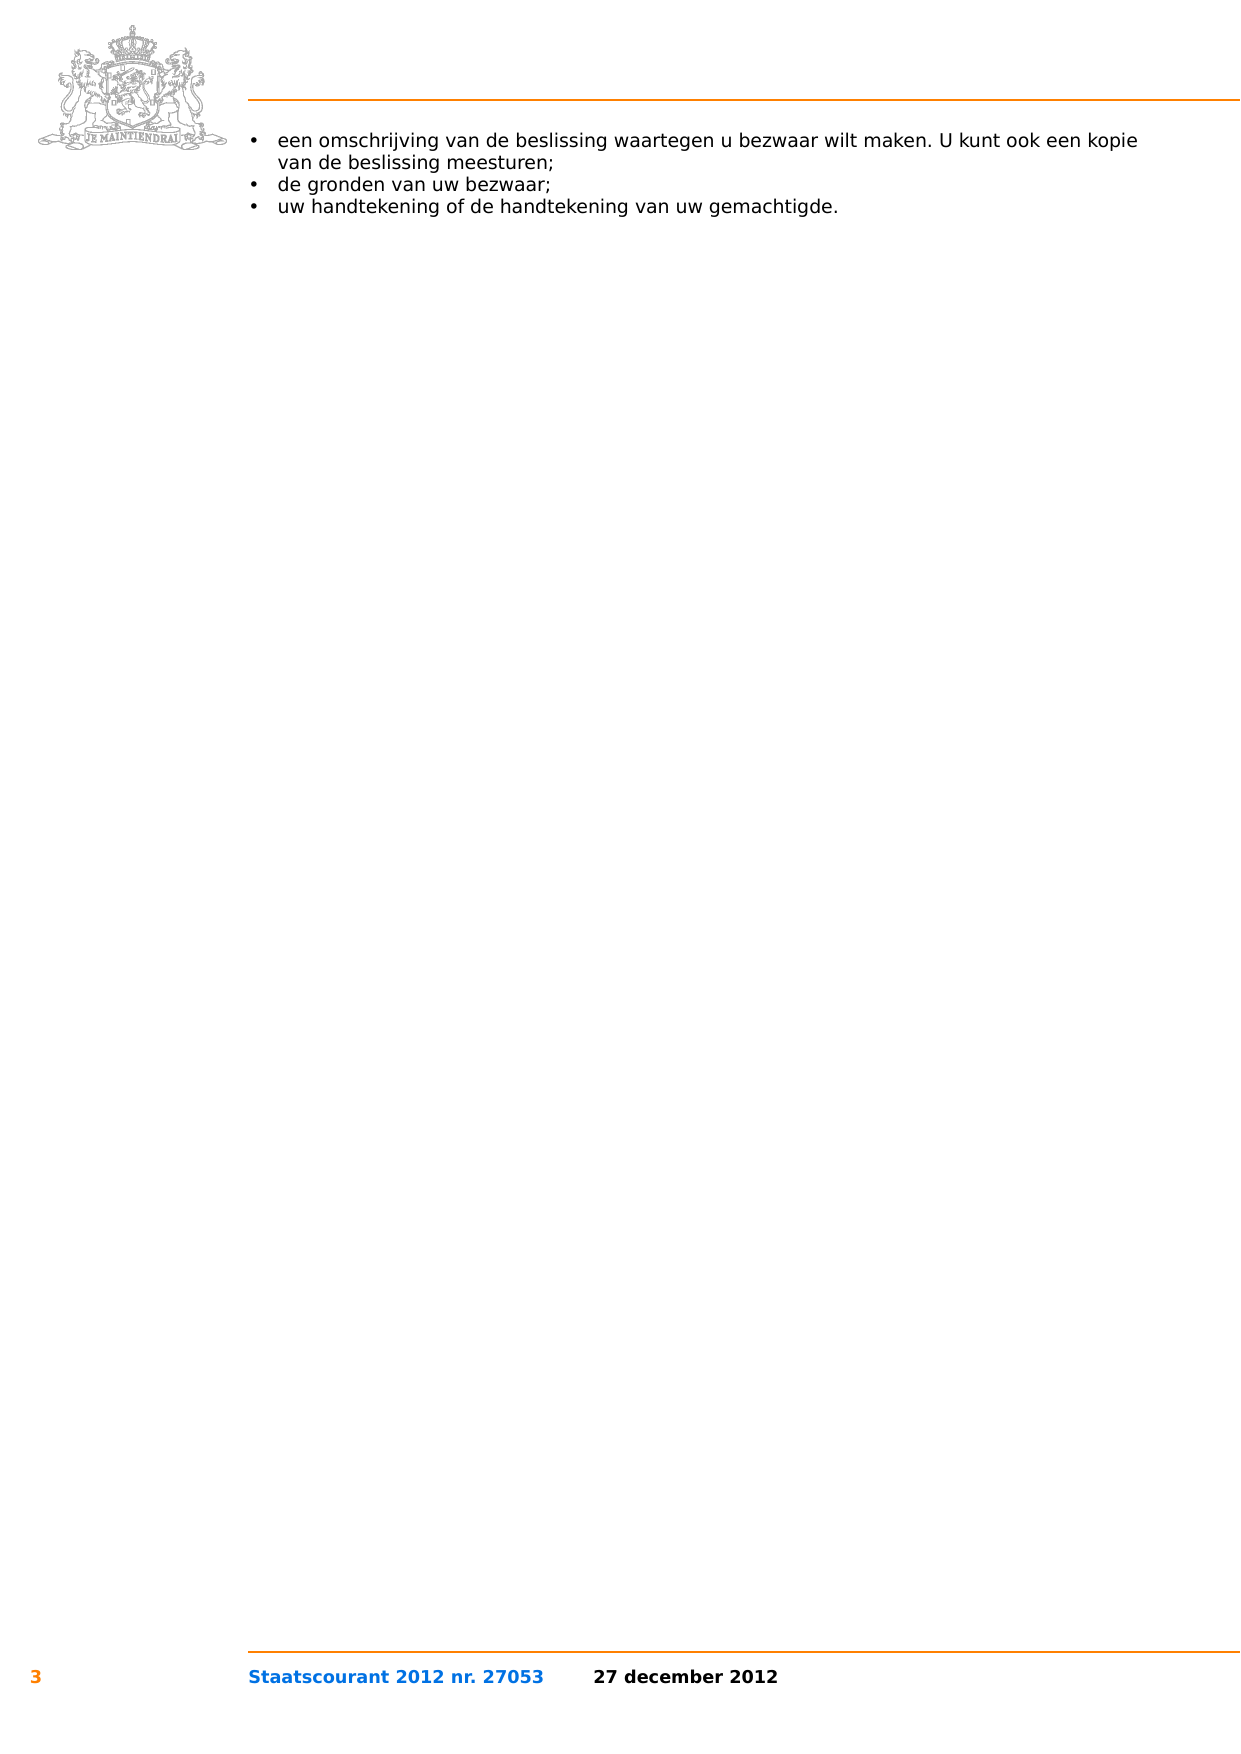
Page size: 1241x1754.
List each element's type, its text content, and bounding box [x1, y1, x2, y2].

text • een omschrijving van de beslissing waartegen u bezwaar wilt maken. U kunt ook een kopie van de beslissing meesturen; [248, 130, 1163, 174]
picture [38, 25, 227, 150]
text • uw handtekening of de handtekening van uw gemachtigde. [248, 196, 1163, 218]
text • de gronden van uw bezwaar; [248, 174, 1163, 196]
